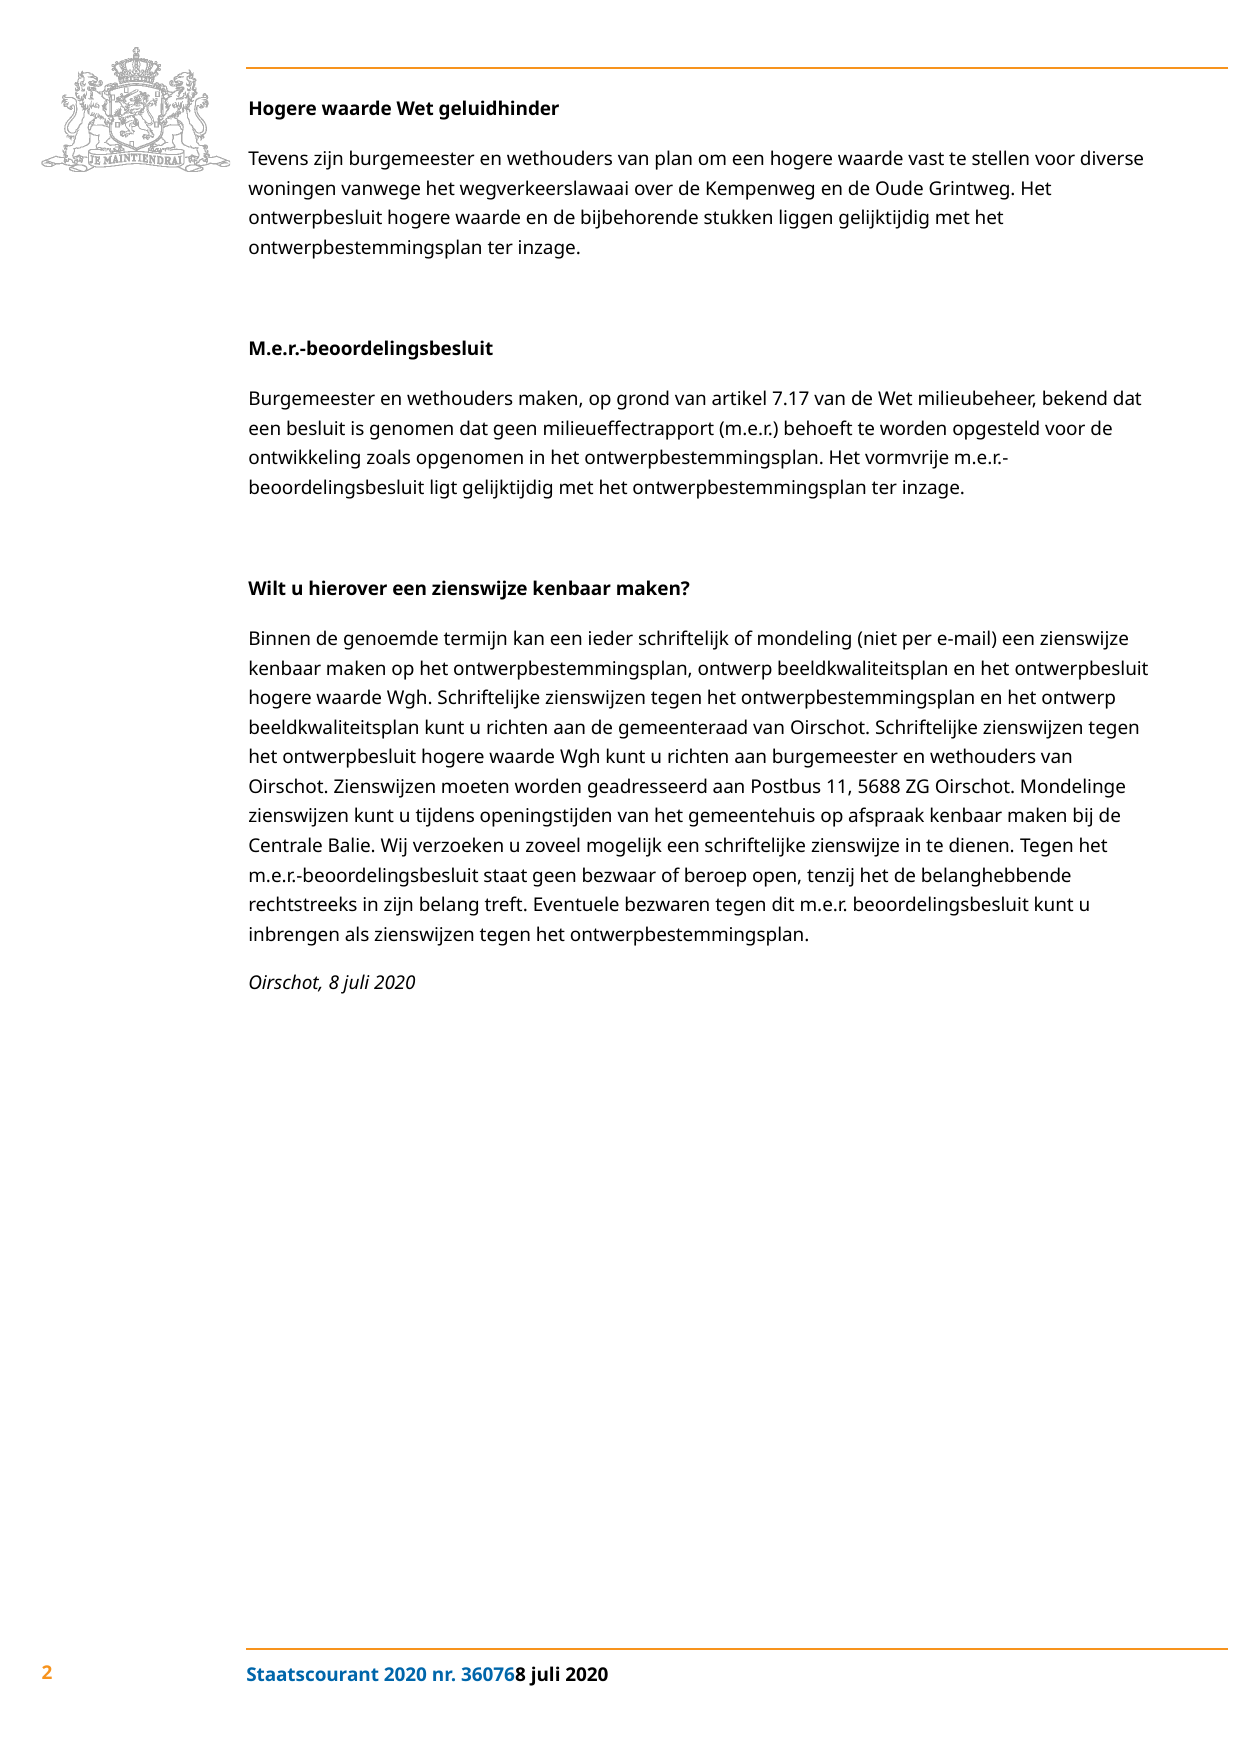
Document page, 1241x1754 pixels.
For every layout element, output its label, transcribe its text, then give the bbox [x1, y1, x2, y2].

text Wilt u hierover een zienswijze kenbaar maken? [248, 575, 1152, 601]
text Hogere waarde Wet geluidhinder [248, 95, 1152, 121]
text Oirschot, 8 juli 2020 [248, 969, 1152, 994]
text Binnen de genoemde termijn kan een ieder schriftelijk of mondeling (niet per e-mail) een zienswijze kenbaar maken op het ontwerpbestemmingsplan, ontwerp beeldkwaliteitsplan en het ontwerpbesluit hogere waarde Wgh. Schriftelijke zienswijzen tegen het ontwerpbestemmingsplan en het ontwerp beeldkwaliteitsplan kunt u richten aan de gemeenteraad van Oirschot. Schriftelijke zienswijzen tegen het ontwerpbesluit hogere waarde Wgh kunt u richten aan burgemeester en wethouders van Oirschot. Zienswijzen moeten worden geadresseerd aan Postbus 11, 5688 ZG Oirschot. Mondelinge zienswijzen kunt u tijdens openingstijden van het gemeentehuis op afspraak kenbaar maken bij de Centrale Balie. Wij verzoeken u zoveel mogelijk een schriftelijke zienswijze in te dienen. Tegen het m.e.r.-beoordelingsbesluit staat geen bezwaar of beroep open, tenzij het de belanghebbende rechtstreeks in zijn belang treft. Eventuele bezwaren tegen dit m.e.r. beoordelingsbesluit kunt u inbrengen als zienswijzen tegen het ontwerpbestemmingsplan. [248, 625, 1152, 947]
text M.e.r.-beoordelingsbesluit [248, 335, 1152, 361]
text Burgemeester en wethouders maken, op grond van artikel 7.17 van de Wet milieubeheer, bekend dat een besluit is genomen dat geen milieueffectrapport (m.e.r.) behoeft te worden opgesteld voor de ontwikkeling zoals opgenomen in het ontwerpbestemmingsplan. Het vormvrije m.e.r.-beoordelingsbesluit ligt gelijktijdig met het ontwerpbestemmingsplan ter inzage. [248, 385, 1152, 500]
picture [41, 47, 231, 172]
text Tevens zijn burgemeester en wethouders van plan om een hogere waarde vast te stellen voor diverse woningen vanwege het wegverkeerslawaai over de Kempenweg en de Oude Grintweg. Het ontwerpbesluit hogere waarde en de bijbehorende stukken liggen gelijktijdig met het ontwerpbestemmingsplan ter inzage. [248, 145, 1152, 260]
